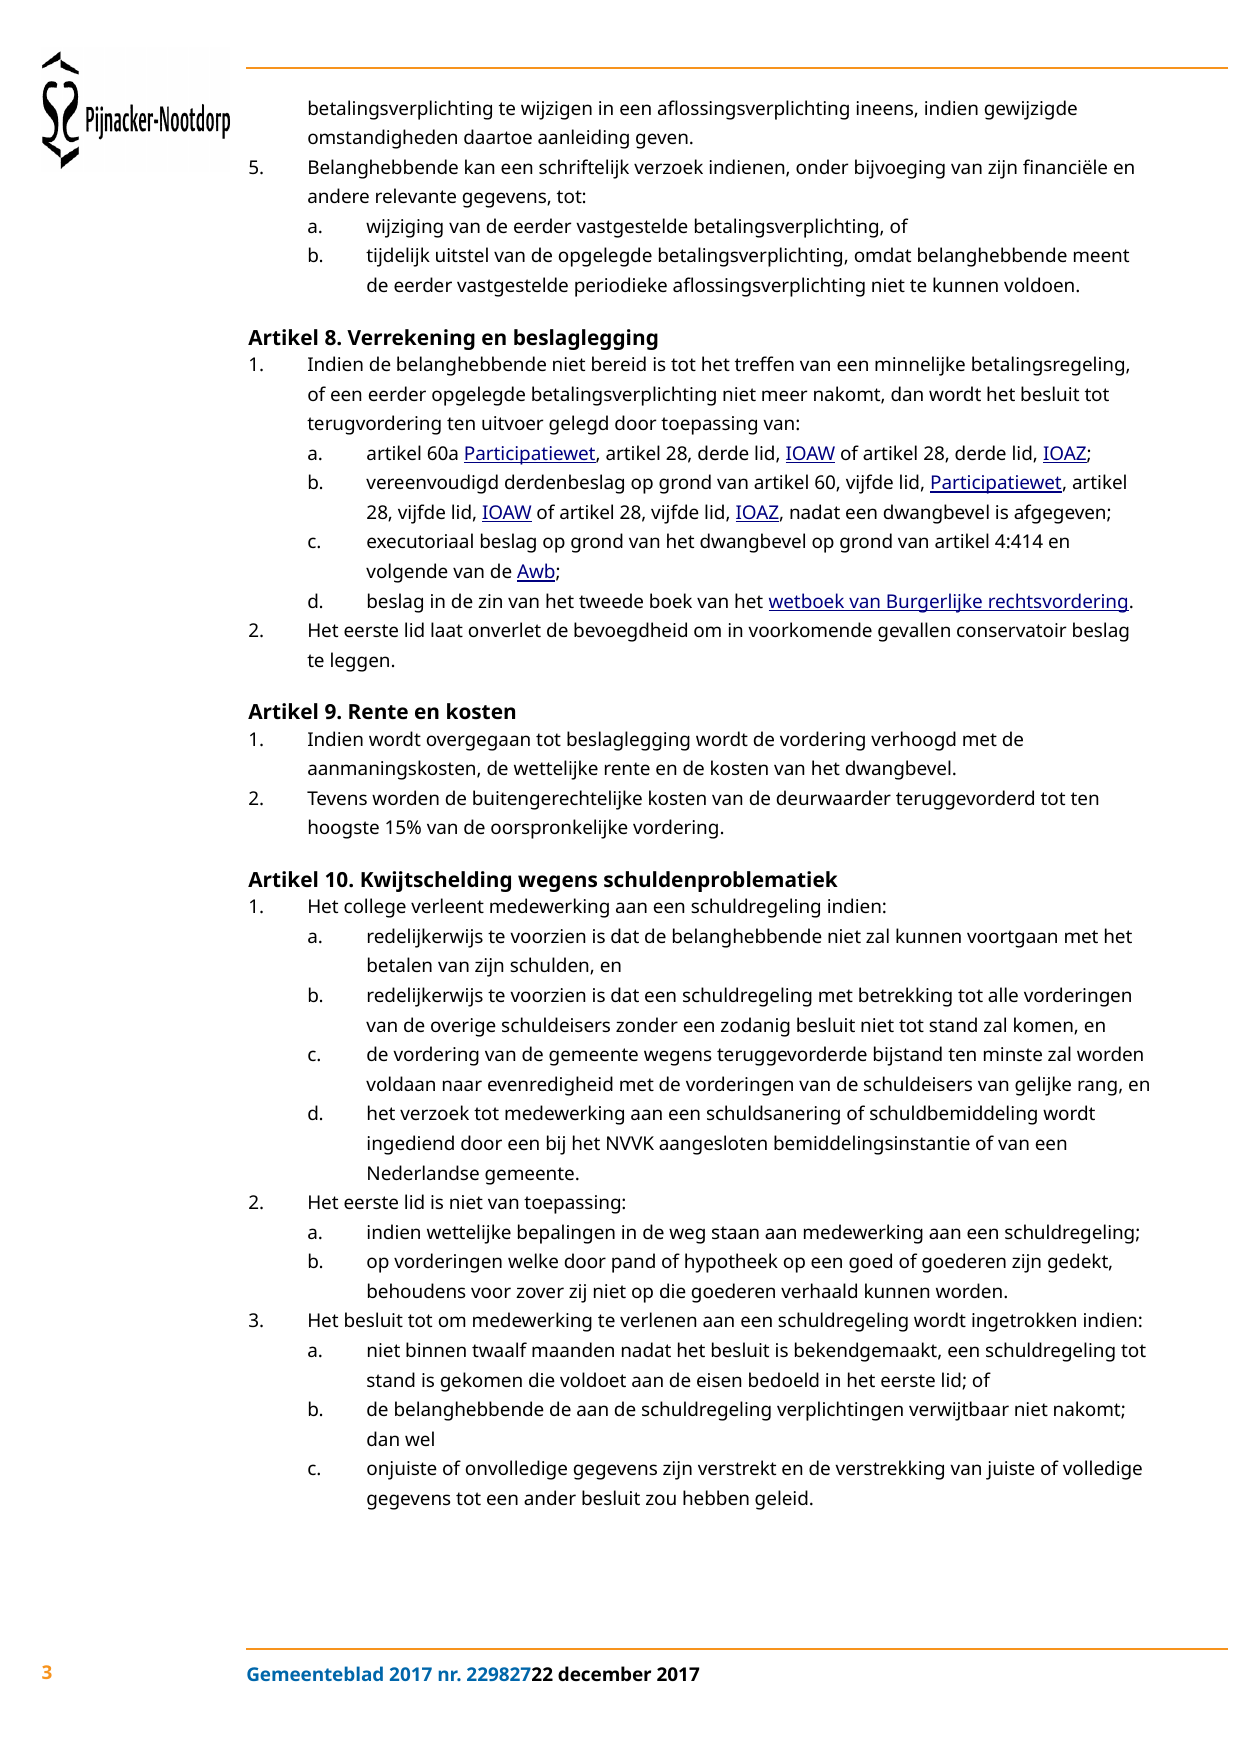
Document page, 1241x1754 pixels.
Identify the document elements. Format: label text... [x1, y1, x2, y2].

list beslag in de zin van het tweede boek van het wetboek van Burgerlijke rechtsvordering. [307, 588, 1152, 613]
text Artikel 9. Rente en kosten [248, 697, 1152, 726]
list indien wettelijke bepalingen in de weg staan aan medewerking aan een schuldregeling; [307, 1219, 1152, 1244]
list de vordering van de gemeente wegens teruggevorderde bijstand ten minste zal worden voldaan naar evenredigheid met de vorderingen van de schuldeisers van gelijke rang, en [307, 1041, 1152, 1097]
list Belanghebbende kan een schriftelijk verzoek indienen, onder bijvoeging van zijn financiële en andere relevante gegevens, tot: [248, 154, 1152, 209]
list Het college verleent medewerking aan een schuldregeling indien: [248, 893, 1152, 919]
list wijziging van de eerder vastgestelde betalingsverplichting, of [307, 213, 1152, 239]
picture [41, 47, 231, 172]
list het verzoek tot medewerking aan een schuldsanering of schuldbemiddeling wordt ingediend door een bij het NVVK aangesloten bemiddelingsinstantie of van een Nederlandse gemeente. [307, 1101, 1152, 1185]
list onjuiste of onvolledige gegevens zijn verstrekt en de verstrekking van juiste of volledige gegevens tot een ander besluit zou hebben geleid. [307, 1456, 1152, 1511]
list Indien wordt overgegaan tot beslaglegging wordt de vordering verhoogd met de aanmaningskosten, de wettelijke rente en de kosten van het dwangbevel. [248, 726, 1152, 781]
list redelijkerwijs te voorzien is dat de belanghebbende niet zal kunnen voortgaan met het betalen van zijn schulden, en [307, 923, 1152, 978]
list de belanghebbende de aan de schuldregeling verplichtingen verwijtbaar niet nakomt; dan wel [307, 1396, 1152, 1452]
text Artikel 10. Kwijtschelding wegens schuldenproblematiek [248, 865, 1152, 893]
text Artikel 8. Verrekening en beslaglegging [248, 323, 1152, 351]
list artikel 60a Participatiewet, artikel 28, derde lid, IOAW of artikel 28, derde lid, IOAZ; [307, 440, 1152, 466]
list Tevens worden de buitengerechtelijke kosten van de deurwaarder teruggevorderd tot ten hoogste 15% van de oorspronkelijke vordering. [248, 785, 1152, 840]
list vereenvoudigd derdenbeslag op grond van artikel 60, vijfde lid, Participatiewet, artikel 28, vijfde lid, IOAW of artikel 28, vijfde lid, IOAZ, nadat een dwangbevel is afgegeven; [307, 469, 1152, 525]
list niet binnen twaalf maanden nadat het besluit is bekendgemaakt, een schuldregeling tot stand is gekomen die voldoet aan de eisen bedoeld in het eerste lid; of [307, 1337, 1152, 1392]
list redelijkerwijs te voorzien is dat een schuldregeling met betrekking tot alle vorderingen van de overige schuldeisers zonder een zodanig besluit niet tot stand zal komen, en [307, 982, 1152, 1037]
list tijdelijk uitstel van de opgelegde betalingsverplichting, omdat belanghebbende meent de eerder vastgestelde periodieke aflossingsverplichting niet te kunnen voldoen. [307, 243, 1152, 298]
list Het besluit tot om medewerking te verlenen aan een schuldregeling wordt ingetrokken indien: [248, 1308, 1152, 1333]
list op vorderingen welke door pand of hypotheek op een goed of goederen zijn gedekt, behoudens voor zover zij niet op die goederen verhaald kunnen worden. [307, 1248, 1152, 1304]
list executoriaal beslag op grond van het dwangbevel op grond van artikel 4:414 en volgende van de Awb; [307, 529, 1152, 584]
list Het eerste lid is niet van toepassing: [248, 1189, 1152, 1215]
list Indien de belanghebbende niet bereid is tot het treffen van een minnelijke betalingsregeling, of een eerder opgelegde betalingsverplichting niet meer nakomt, dan wordt het besluit tot terugvordering ten uitvoer gelegd door toepassing van: [248, 351, 1152, 436]
list betalingsverplichting te wijzigen in een aflossingsverplichting ineens, indien gewijzigde omstandigheden daartoe aanleiding geven. [248, 95, 1152, 150]
list Het eerste lid laat onverlet de bevoegdheid om in voorkomende gevallen conservatoir beslag te leggen. [248, 617, 1152, 673]
